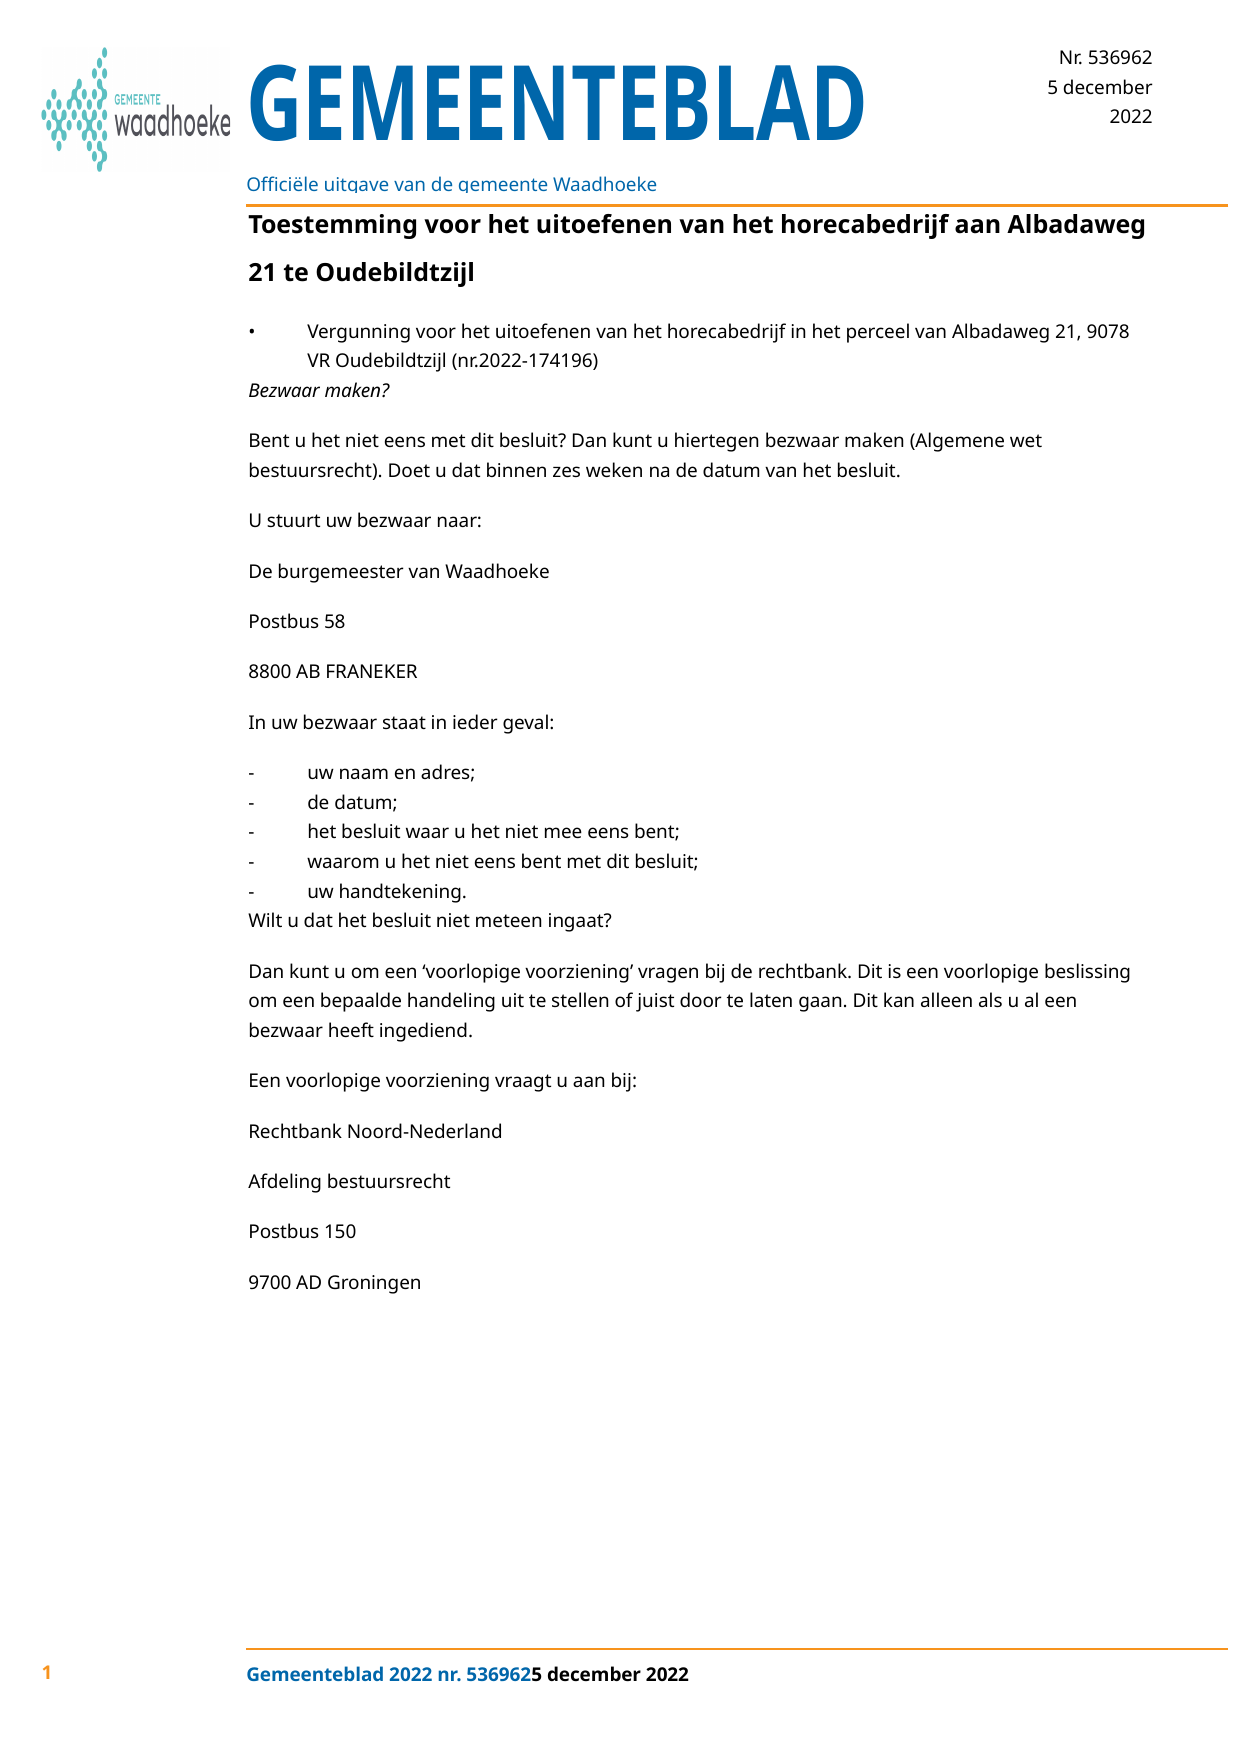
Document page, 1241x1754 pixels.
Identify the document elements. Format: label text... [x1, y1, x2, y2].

list Vergunning voor het uitoefenen van het horecabedrijf in het perceel van Albadaweg 21, 9078 VR Oudebildtzijl (nr.2022-174196) [248, 318, 1152, 373]
list het besluit waar u het niet mee eens bent; [248, 819, 1152, 844]
list waarom u het niet eens bent met dit besluit; [248, 848, 1152, 874]
text Rechtbank Noord-Nederland [248, 1118, 1152, 1144]
text Bent u het niet eens met dit besluit? Dan kunt u hiertegen bezwaar maken (Algemene wet bestuursrecht). Doet u dat binnen zes weken na de datum van het besluit. [248, 427, 1152, 483]
text Wilt u dat het besluit niet meteen ingaat? [248, 907, 1152, 933]
picture [41, 47, 231, 172]
text 9700 AD Groningen [248, 1269, 1152, 1295]
text U stuurt uw bezwaar naar: [248, 507, 1152, 533]
text Een voorlopige voorziening vraagt u aan bij: [248, 1067, 1152, 1093]
text Bezwaar maken? [248, 377, 1152, 403]
text Dan kunt u om een ‘voorlopige voorziening’ vragen bij de rechtbank. Dit is een voorlopige beslissing om een bepaalde handeling uit te stellen of juist door te laten gaan. Dit kan alleen als u al een bezwaar heeft ingediend. [248, 958, 1152, 1043]
text Toestemming voor het uitoefenen van het horecabedrijf aan Albadaweg 21 te Oudebildtzijl [248, 207, 1152, 288]
text 8800 AB FRANEKER [248, 659, 1152, 684]
list uw handtekening. [248, 878, 1152, 904]
text Afdeling bestuursrecht [248, 1168, 1152, 1194]
list uw naam en adres; [248, 759, 1152, 785]
text In uw bezwaar staat in ieder geval: [248, 709, 1152, 735]
text Postbus 150 [248, 1219, 1152, 1244]
list de datum; [248, 789, 1152, 815]
text Postbus 58 [248, 608, 1152, 634]
text De burgemeester van Waadhoeke [248, 558, 1152, 584]
